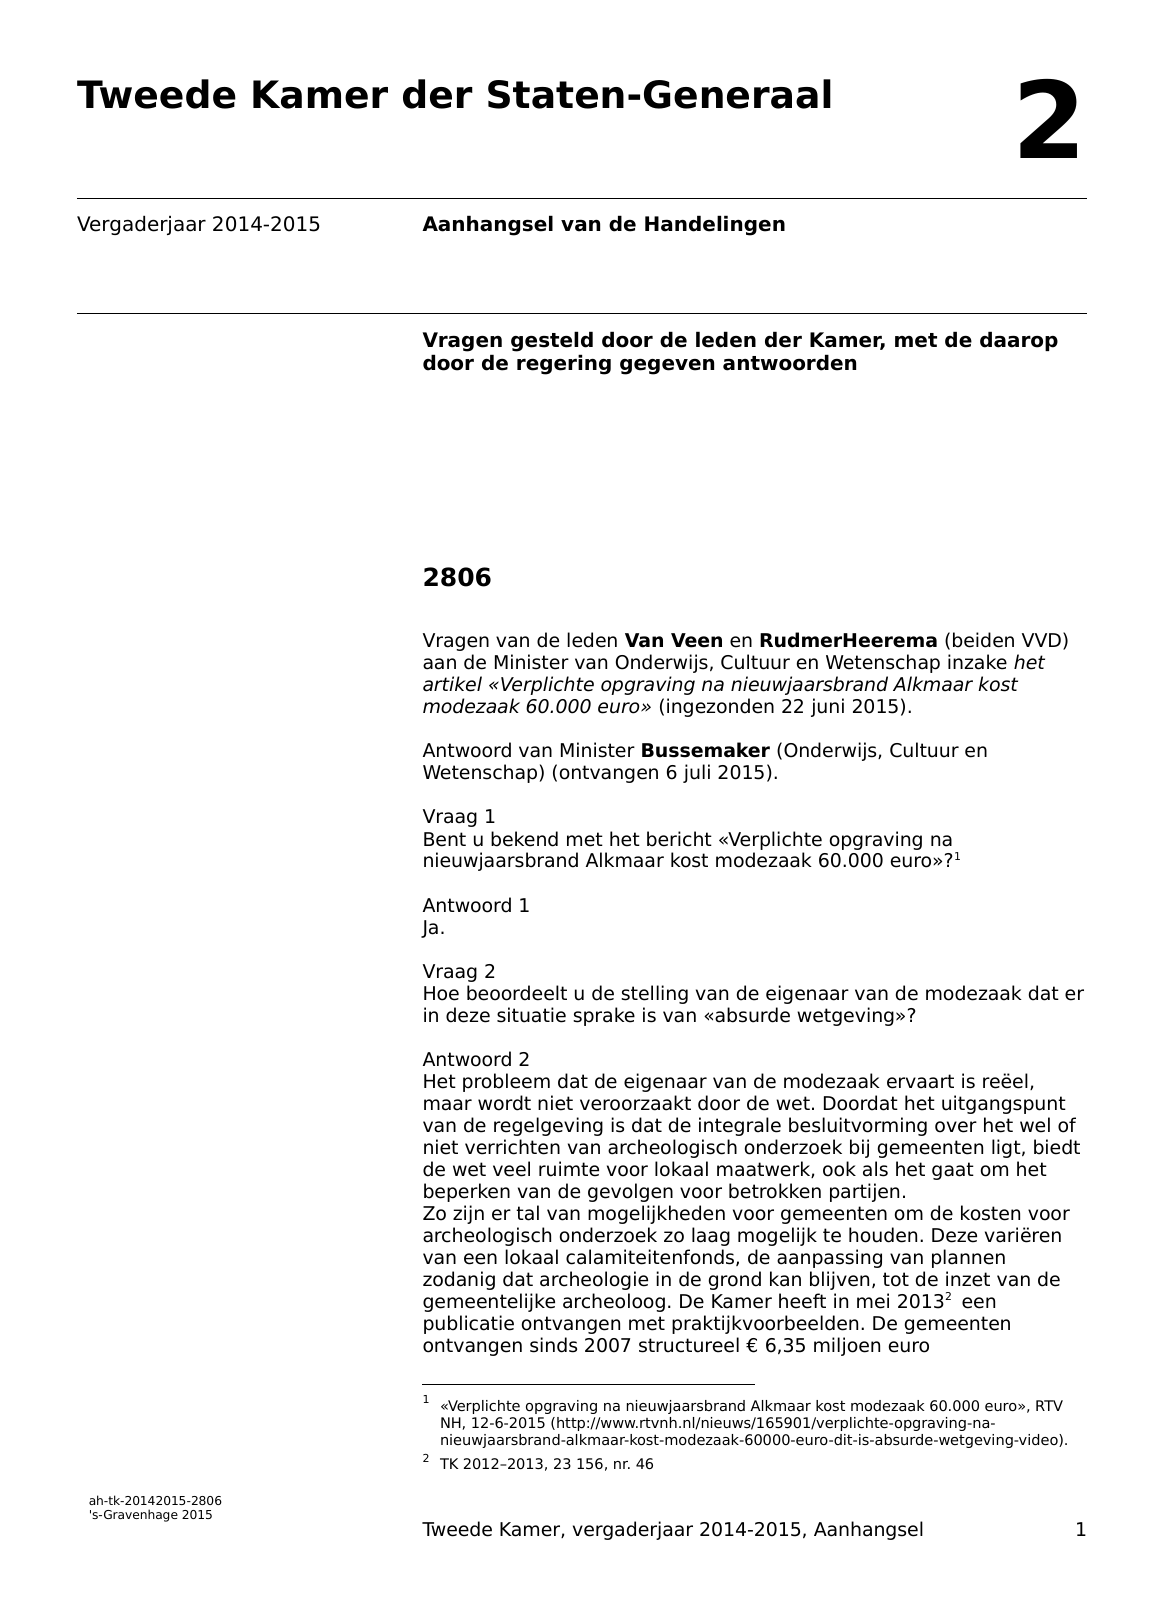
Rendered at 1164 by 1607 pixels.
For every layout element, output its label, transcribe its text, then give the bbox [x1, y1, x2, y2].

text Vragen van de leden Van Veen en RudmerHeerema (beiden VVD) aan de Minister van Onderwijs, Cultuur en Wetenschap inzake het artikel «Verplichte opgraving na nieuwjaarsbrand Alkmaar kost modezaak 60.000 euro» (ingezonden 22 juni 2015). [422, 630, 1087, 718]
text Hoe beoordeelt u de stelling van de eigenaar van de modezaak dat er in deze situatie sprake is van «absurde wetgeving»? [422, 983, 1087, 1027]
table_cell Aanhangsel van de Handelingen [422, 199, 1087, 313]
table_cell Vragen gesteld door de leden der Kamer, met de daarop door de regering gegeven antwoorden [422, 314, 1087, 375]
table_header 2 [886, 59, 1087, 198]
text ah-tk-20142015-2806 [88, 1494, 323, 1508]
text Het probleem dat de eigenaar van de modezaak ervaart is reëel, maar wordt niet veroorzaakt door de wet. Doordat het uitgangspunt van de regelgeving is dat de integrale besluitvorming over het wel of niet verrichten van archeologisch onderzoek bij gemeenten ligt, biedt de wet veel ruimte voor lokaal maatwerk, ook als het gaat om het beperken van de gevolgen voor betrokken partijen. [422, 1071, 1087, 1203]
text Ja. [422, 917, 1087, 938]
text Zo zijn er tal van mogelijkheden voor gemeenten om de kosten voor archeologisch onderzoek zo laag mogelijk te houden. Deze variëren van een lokaal calamiteitenfonds, de aanpassing van plannen zodanig dat archeologie in de grond kan blijven, tot de inzet van de gemeentelijke archeoloog. De Kamer heeft in mei 2013 een publicatie ontvangen met praktijkvoorbeelden. De gemeenten ontvangen sinds 2007 structureel € 6,35 miljoen euro [422, 1203, 1087, 1357]
text «Verplichte opgraving na nieuwjaarsbrand Alkmaar kost modezaak 60.000 euro», RTV NH, 12-6-2015 (http://www.rtvnh.nl/nieuws/165901/verplichte-opgraving-na-nieuwjaarsbrand-alkmaar-kost-modezaak-60000-euro-dit-is-absurde-wetgeving-video). [422, 1393, 1087, 1449]
table_cell Vergaderjaar 2014-2015 [77, 199, 422, 313]
text 's-Gravenhage 2015 [88, 1508, 323, 1522]
text Antwoord 1 [422, 894, 1087, 917]
text Vraag 2 [422, 961, 1087, 983]
text TK 2012–2013, 23 156, nr. 46 [422, 1452, 1087, 1474]
text Bent u bekend met het bericht «Verplichte opgraving na nieuwjaarsbrand Alkmaar kost modezaak 60.000 euro»? [422, 828, 1087, 872]
table_header Tweede Kamer der Staten-Generaal [77, 59, 886, 198]
text Antwoord van Minister Bussemaker (Onderwijs, Cultuur en Wetenschap) (ontvangen 6 juli 2015). [422, 740, 1087, 784]
table_cell [77, 314, 422, 375]
text Vraag 1 [422, 806, 1087, 828]
text Antwoord 2 [422, 1049, 1087, 1071]
text 2806 [422, 563, 1087, 592]
